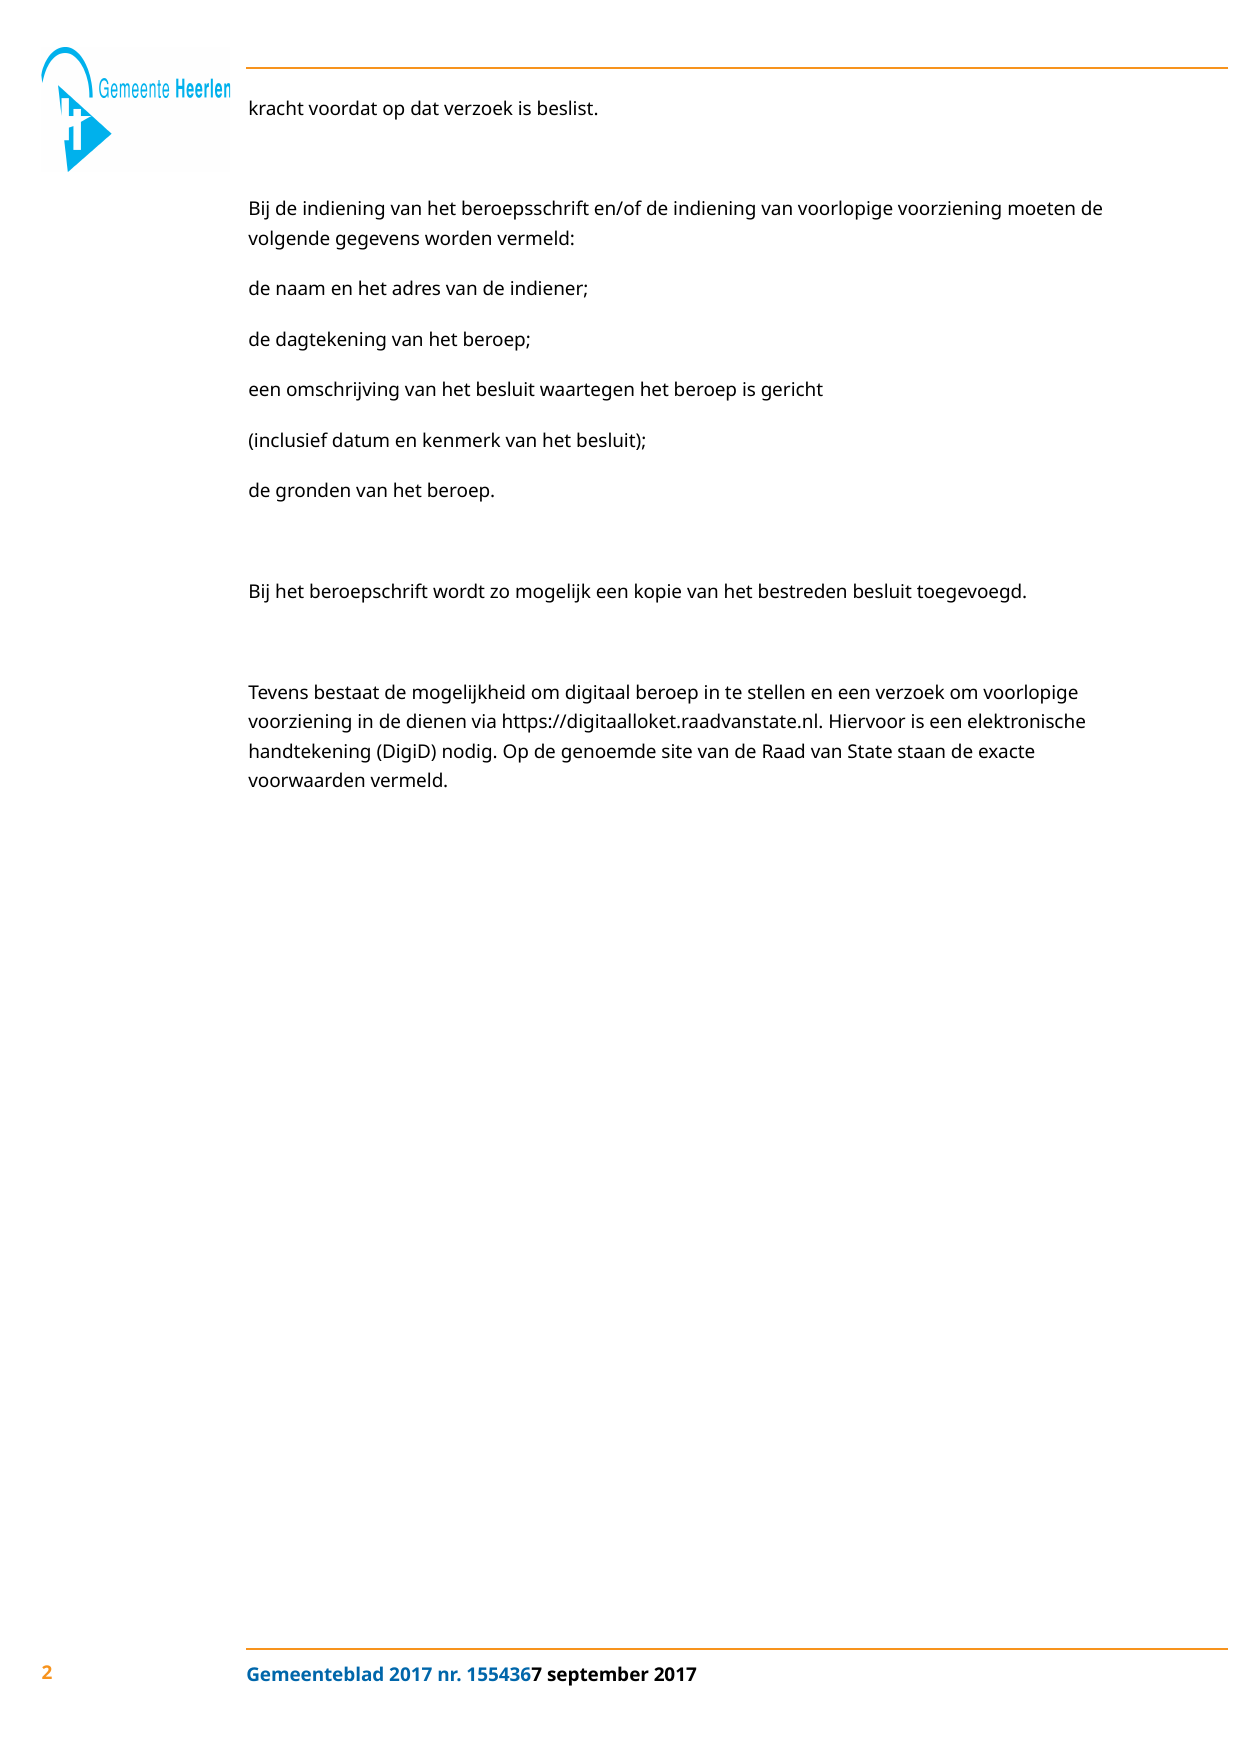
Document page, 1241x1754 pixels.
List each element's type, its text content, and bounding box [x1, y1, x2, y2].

text Tevens bestaat de mogelijkheid om digitaal beroep in te stellen en een verzoek om voorlopige voorziening in de dienen via https://digitaalloket.raadvanstate.nl. Hiervoor is een elektronische handtekening (DigiD) nodig. Op de genoemde site van de Raad van State staan de exacte voorwaarden vermeld. [248, 679, 1152, 793]
text (inclusief datum en kenmerk van het besluit); [248, 427, 1152, 453]
picture [41, 47, 231, 172]
text de naam en het adres van de indiener; [248, 276, 1152, 301]
text Bij het beroepschrift wordt zo mogelijk een kopie van het bestreden besluit toegevoegd. [248, 578, 1152, 604]
text Bij de indiening van het beroepsschrift en/of de indiening van voorlopige voorziening moeten de volgende gegevens worden vermeld: [248, 196, 1152, 251]
text de dagtekening van het beroep; [248, 326, 1152, 352]
text kracht voordat op dat verzoek is beslist. [248, 95, 1152, 121]
picture [41, 47, 58, 70]
text een omschrijving van het besluit waartegen het beroep is gericht [248, 376, 1152, 402]
text de gronden van het beroep. [248, 477, 1152, 503]
